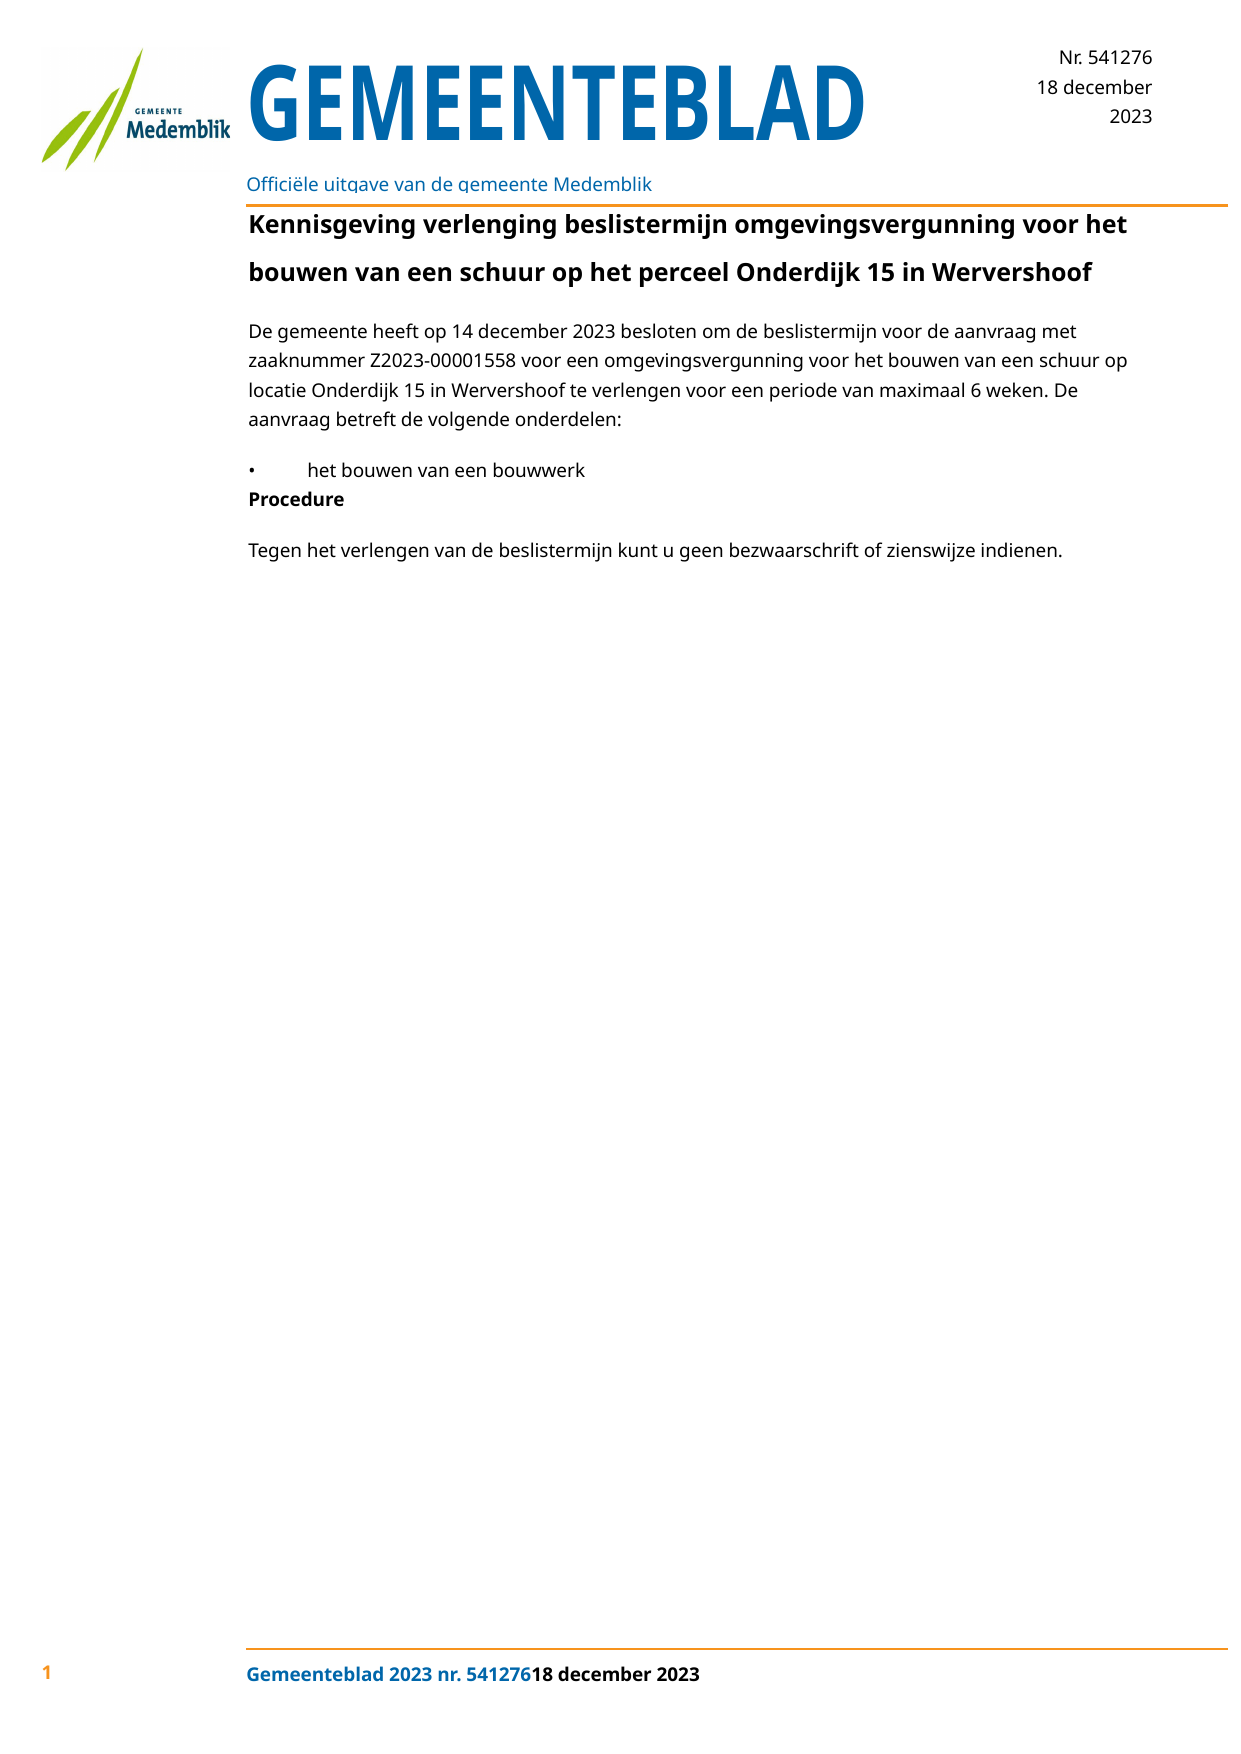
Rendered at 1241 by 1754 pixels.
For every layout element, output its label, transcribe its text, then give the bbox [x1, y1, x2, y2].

text Procedure [248, 487, 1152, 512]
picture [41, 47, 231, 172]
text De gemeente heeft op 14 december 2023 besloten om de beslistermijn voor de aanvraag met zaaknummer Z2023-00001558 voor een omgevingsvergunning voor het bouwen van een schuur op locatie Onderdijk 15 in Wervershoof te verlengen voor een periode van maximaal 6 weken. De aanvraag betreft de volgende onderdelen: [248, 318, 1152, 432]
text Tegen het verlengen van de beslistermijn kunt u geen bezwaarschrift of zienswijze indienen. [248, 537, 1152, 563]
text Kennisgeving verlenging beslistermijn omgevingsvergunning voor het bouwen van een schuur op het perceel Onderdijk 15 in Wervershoof [248, 207, 1152, 288]
list het bouwen van een bouwwerk [248, 457, 1152, 483]
